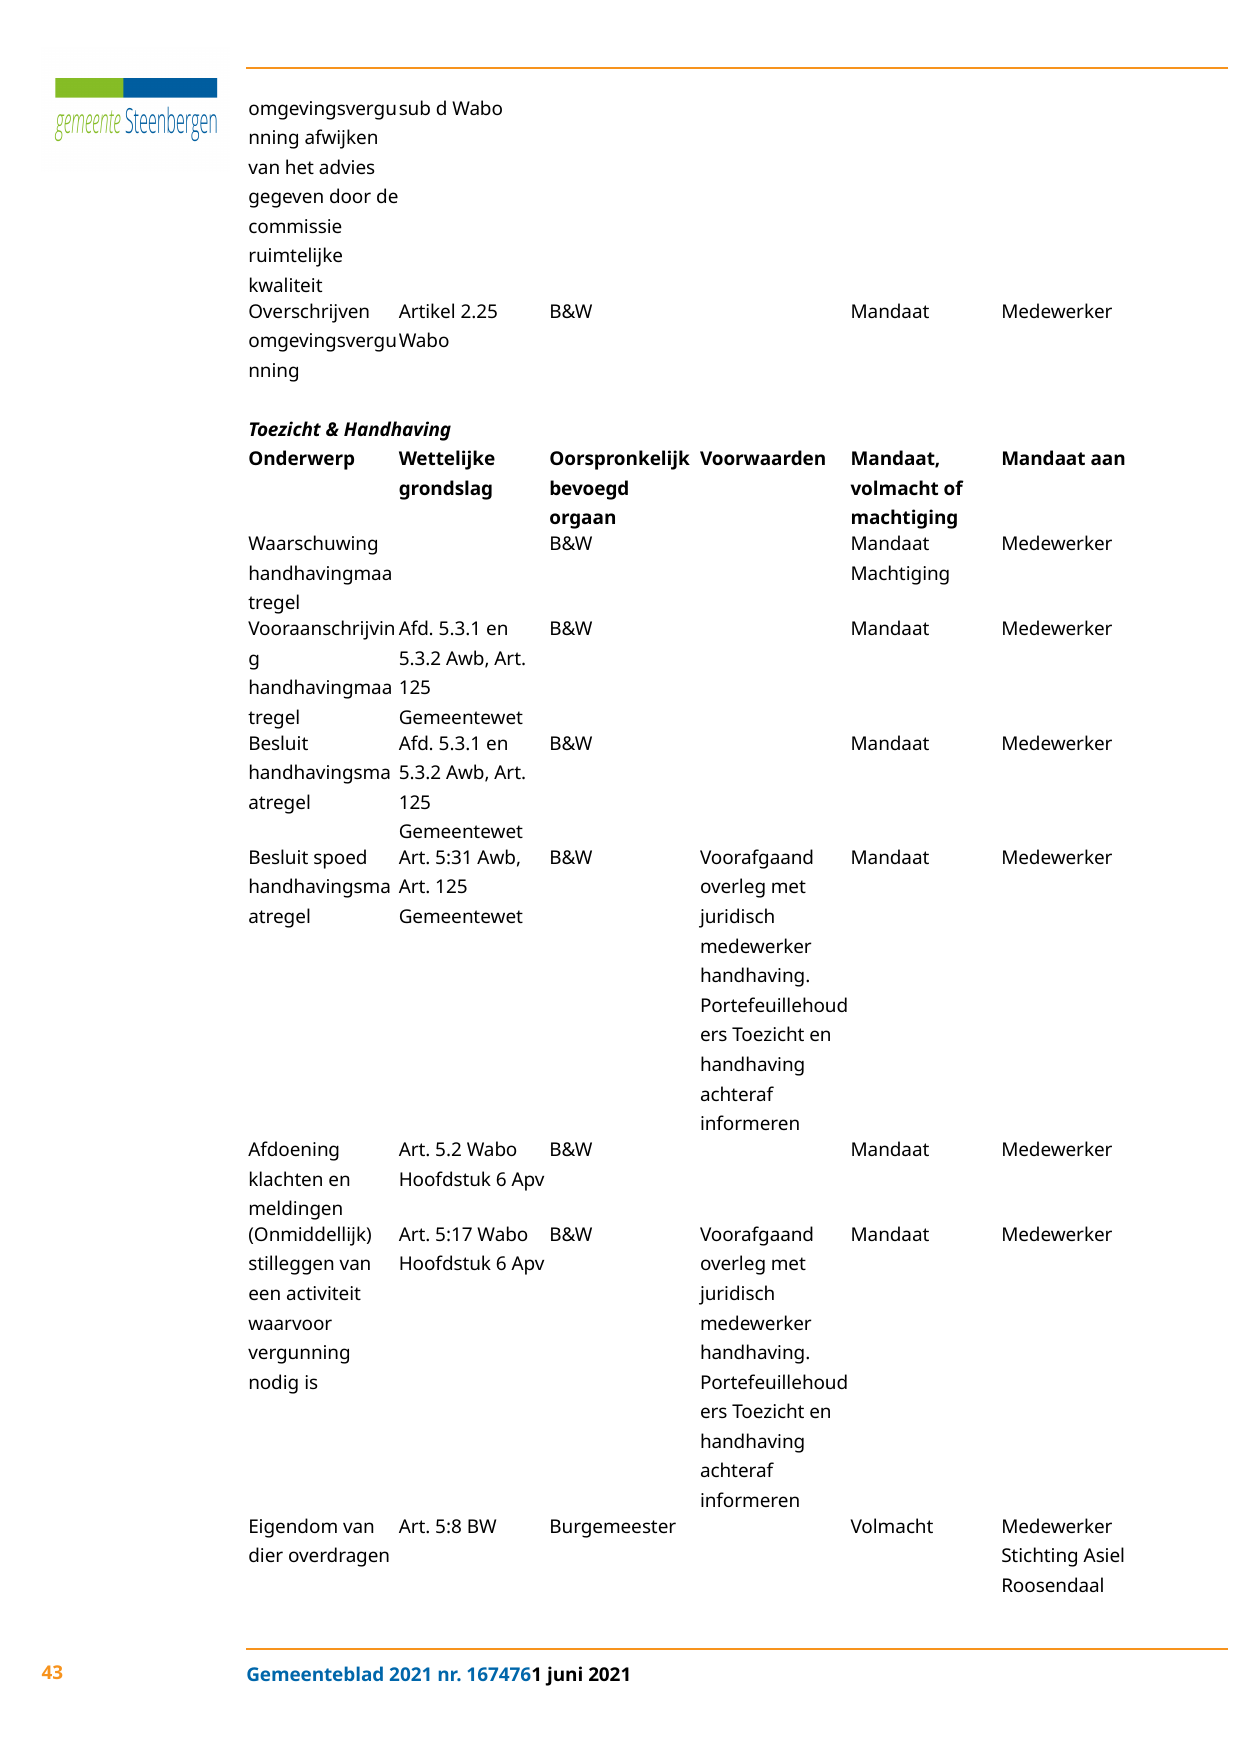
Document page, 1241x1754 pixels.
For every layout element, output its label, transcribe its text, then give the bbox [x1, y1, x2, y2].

table_cell B&W [549, 1221, 700, 1513]
table_cell Waarschuwing handhavingmaatregel [248, 530, 398, 615]
table_cell sub d Wabo [399, 95, 549, 298]
table_cell B&W [549, 530, 700, 615]
table_cell Besluit spoed handhavingsmaatregel [248, 844, 398, 1136]
table_cell Mandaat [850, 844, 1001, 1136]
table_cell B&W [549, 1136, 700, 1221]
table_cell [850, 95, 1001, 298]
table_cell Mandaat [850, 730, 1001, 844]
table_header Wettelijke grondslag [399, 445, 549, 530]
table_cell Eigendom van dier overdragen [248, 1513, 398, 1598]
table_cell Burgemeester [549, 1513, 700, 1598]
table_cell Mandaat [850, 1221, 1001, 1513]
text Toezicht & Handhaving [248, 416, 1152, 441]
table_cell Volmacht [850, 1513, 1001, 1598]
table_cell (Onmiddellijk) stilleggen van een activiteit waarvoor vergunning nodig is [248, 1221, 398, 1513]
table_cell [1001, 95, 1152, 298]
table_cell Artikel 2.25 Wabo [399, 298, 549, 383]
table_cell Medewerker Stichting Asiel Roosendaal [1001, 1513, 1152, 1598]
table_cell Mandaat Machtiging [850, 530, 1001, 615]
table_cell [700, 95, 850, 298]
table_cell omgevingsvergunning afwijken van het advies gegeven door de commissie ruimtelijke kwaliteit [248, 95, 398, 298]
table_cell [549, 95, 700, 298]
table_cell [700, 730, 850, 844]
table_cell B&W [549, 730, 700, 844]
table_cell Voorafgaand overleg met juridisch medewerker handhaving. Portefeuillehouders Toezicht en handhaving achteraf informeren [700, 1221, 850, 1513]
table_cell Medewerker [1001, 530, 1152, 615]
table_cell B&W [549, 844, 700, 1136]
table_cell Medewerker [1001, 298, 1152, 383]
table_cell [700, 1136, 850, 1221]
table_cell Mandaat [850, 298, 1001, 383]
table_cell Medewerker [1001, 730, 1152, 844]
table_cell [399, 530, 549, 615]
table_cell Afdoening klachten en meldingen [248, 1136, 398, 1221]
table_cell Besluit handhavingsmaatregel [248, 730, 398, 844]
table_cell Mandaat [850, 1136, 1001, 1221]
table_cell Medewerker [1001, 1221, 1152, 1513]
table_cell Afd. 5.3.1 en 5.3.2 Awb, Art. 125 Gemeentewet [399, 730, 549, 844]
table_header Voorwaarden [700, 445, 850, 530]
table_cell Medewerker [1001, 1136, 1152, 1221]
table_cell Overschrijven omgevingsvergunning [248, 298, 398, 383]
table_cell Mandaat [850, 615, 1001, 730]
table_cell Afd. 5.3.1 en 5.3.2 Awb, Art. 125 Gemeentewet [399, 615, 549, 730]
table_header Mandaat aan [1001, 445, 1152, 530]
table_cell [700, 615, 850, 730]
table_cell Voorafgaand overleg met juridisch medewerker handhaving. Portefeuillehouders Toezicht en handhaving achteraf informeren [700, 844, 850, 1136]
table_header Mandaat, volmacht of machtiging [850, 445, 1001, 530]
table_cell B&W [549, 298, 700, 383]
table_cell Medewerker [1001, 615, 1152, 730]
table_cell Art. 5:31 Awb, Art. 125 Gemeentewet [399, 844, 549, 1136]
table_cell Medewerker [1001, 844, 1152, 1136]
table_header Onderwerp [248, 445, 398, 530]
table_cell Art. 5:8 BW [399, 1513, 549, 1598]
table_header Oorspronkelijk bevoegd orgaan [549, 445, 700, 530]
table_cell Vooraanschrijving handhavingmaatregel [248, 615, 398, 730]
picture [41, 47, 231, 172]
table_cell Art. 5:17 Wabo Hoofdstuk 6 Apv [399, 1221, 549, 1513]
table_cell Art. 5.2 Wabo Hoofdstuk 6 Apv [399, 1136, 549, 1221]
table_cell [700, 530, 850, 615]
table_cell B&W [549, 615, 700, 730]
table_cell [700, 1513, 850, 1598]
table_cell [700, 298, 850, 383]
